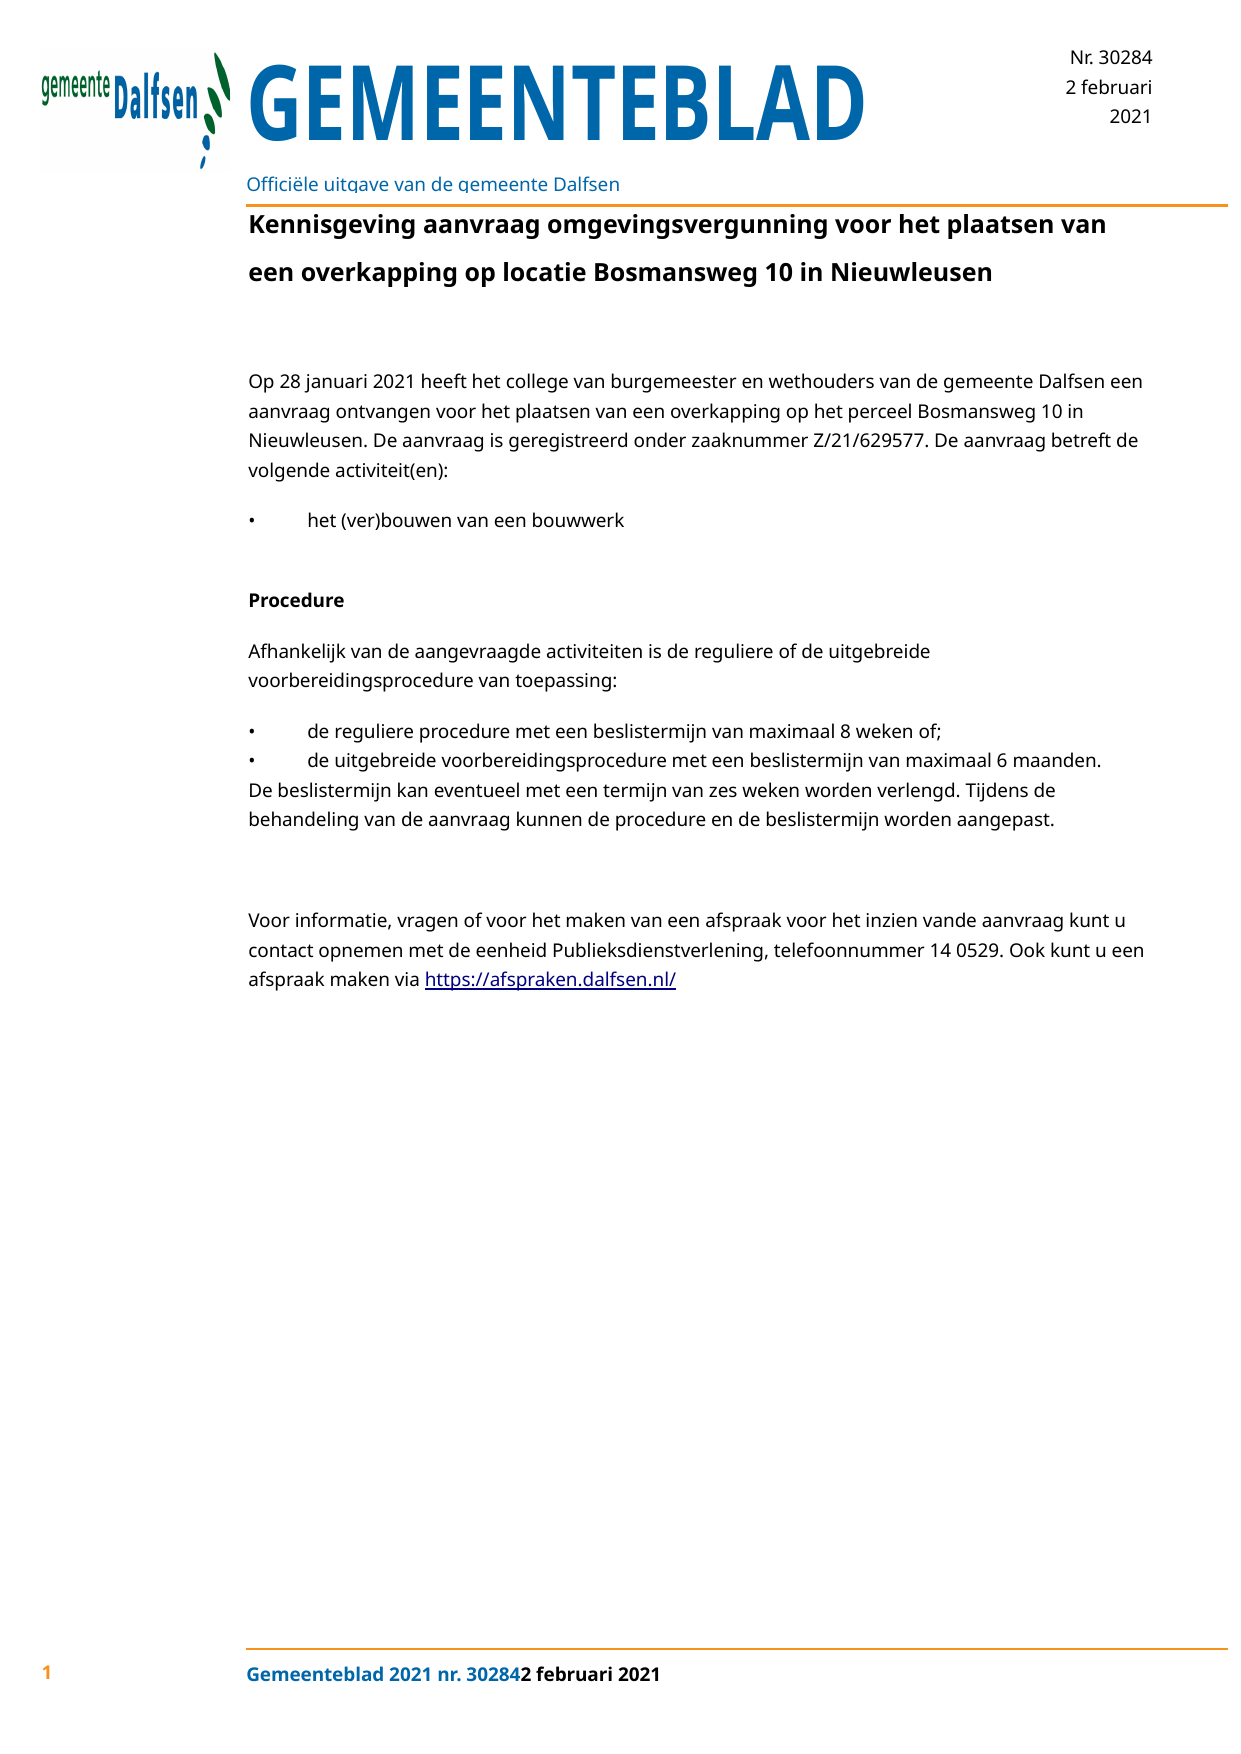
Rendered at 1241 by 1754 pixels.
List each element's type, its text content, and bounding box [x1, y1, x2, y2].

text Voor informatie, vragen of voor het maken van een afspraak voor het inzien vande aanvraag kunt u contact opnemen met de eenheid Publieksdienstverlening, telefoonnummer 14 0529. Ook kunt u een afspraak maken via https://afspraken.dalfsen.nl/ [248, 907, 1152, 992]
text Afhankelijk van de aangevraagde activiteiten is de reguliere of de uitgebreide voorbereidingsprocedure van toepassing: [248, 638, 1152, 693]
list het (ver)bouwen van een bouwwerk [248, 507, 1152, 533]
list de uitgebreide voorbereidingsprocedure met een beslistermijn van maximaal 6 maanden. [248, 747, 1152, 773]
text Op 28 januari 2021 heeft het college van burgemeester en wethouders van de gemeente Dalfsen een aanvraag ontvangen voor het plaatsen van een overkapping op het perceel Bosmansweg 10 in Nieuwleusen. De aanvraag is geregistreerd onder zaaknummer Z/21/629577. De aanvraag betreft de volgende activiteit(en): [248, 368, 1152, 483]
picture [41, 47, 231, 172]
text De beslistermijn kan eventueel met een termijn van zes weken worden verlengd. Tijdens de behandeling van de aanvraag kunnen de procedure en de beslistermijn worden aangepast. [248, 777, 1152, 832]
text Procedure [248, 587, 1152, 613]
text Kennisgeving aanvraag omgevingsvergunning voor het plaatsen van een overkapping op locatie Bosmansweg 10 in Nieuwleusen [248, 207, 1152, 288]
list de reguliere procedure met een beslistermijn van maximaal 8 weken of; [248, 718, 1152, 744]
